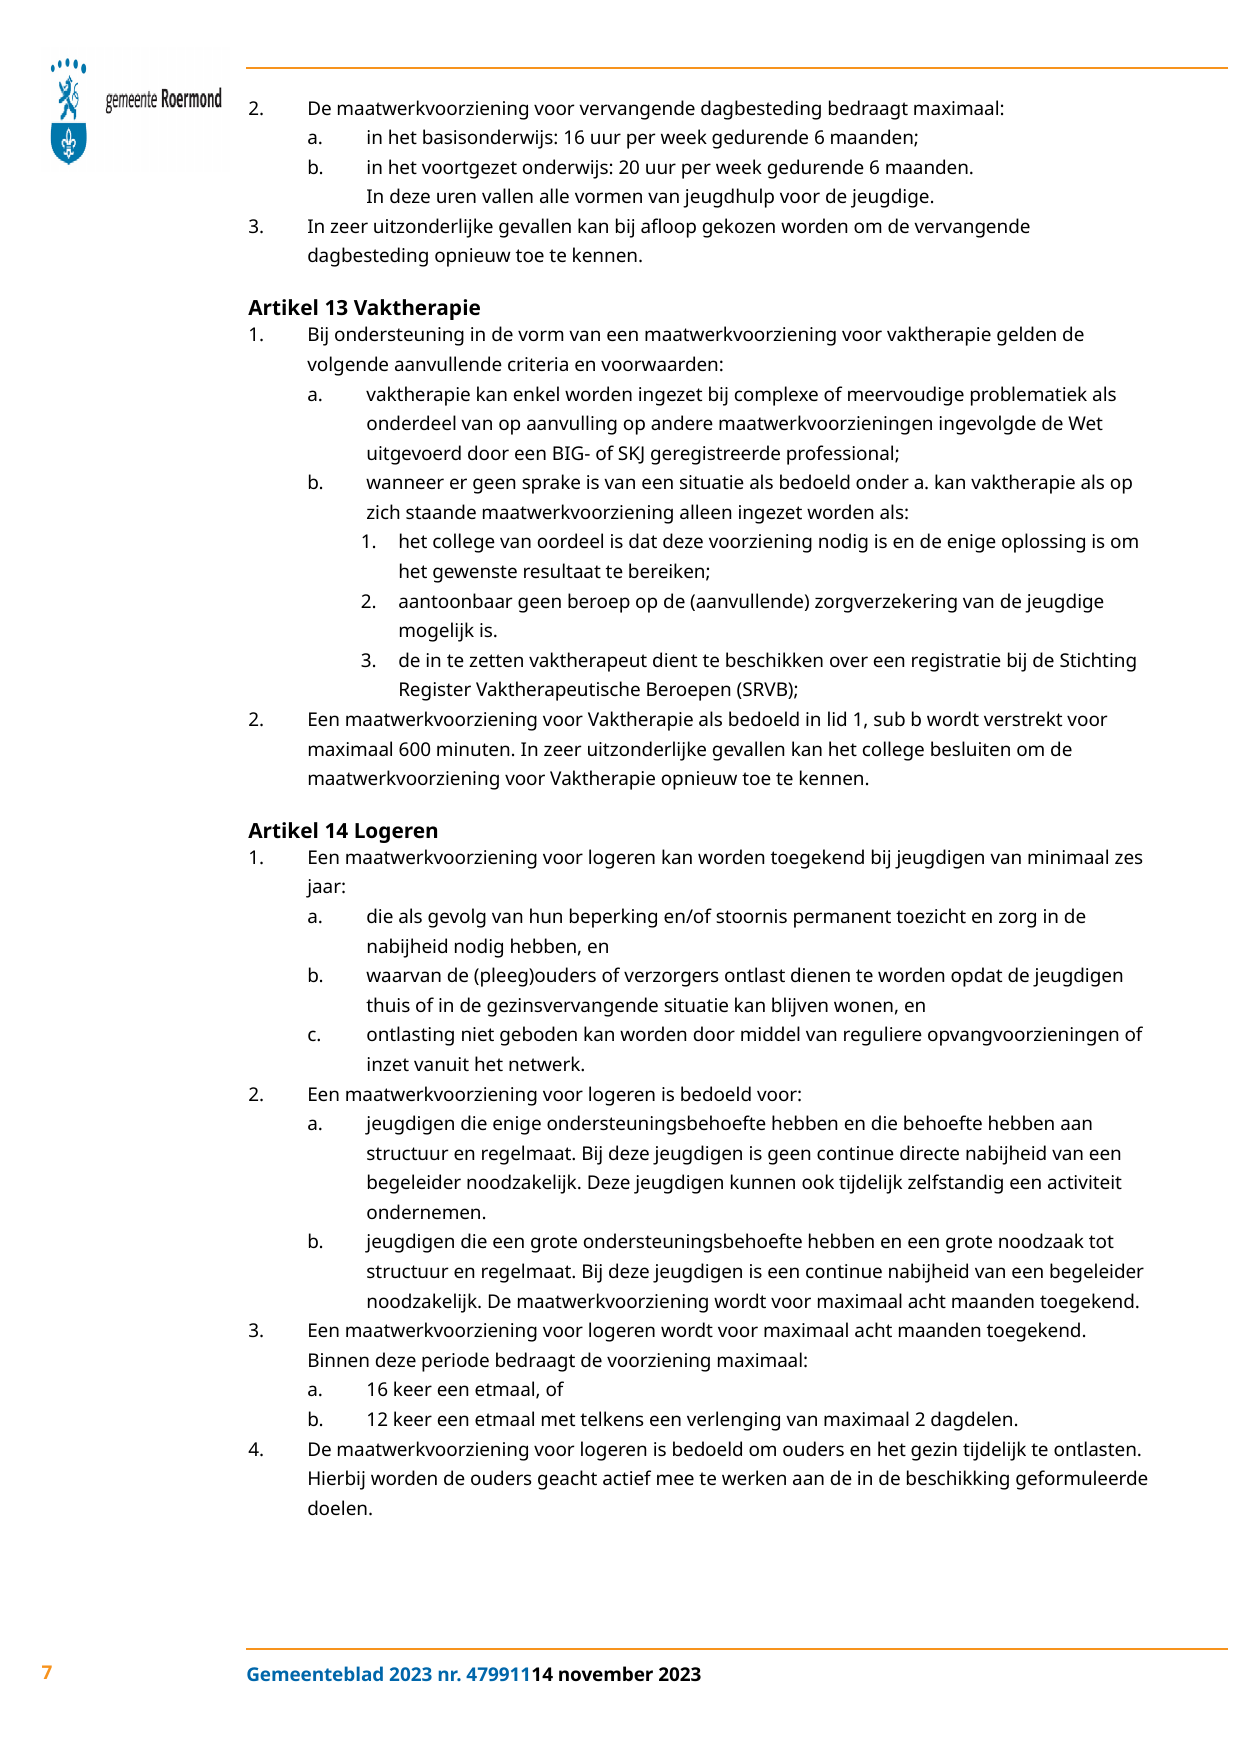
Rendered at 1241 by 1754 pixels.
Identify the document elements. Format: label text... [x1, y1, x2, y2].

list ontlasting niet geboden kan worden door middel van reguliere opvangvoorzieningen of inzet vanuit het netwerk. [307, 1022, 1152, 1077]
list Een maatwerkvoorziening voor logeren is bedoeld voor: [248, 1081, 1152, 1107]
list In zeer uitzonderlijke gevallen kan bij afloop gekozen worden om de vervangende dagbesteding opnieuw toe te kennen. [248, 213, 1152, 268]
list in het basisonderwijs: 16 uur per week gedurende 6 maanden; [307, 124, 1152, 150]
list In deze uren vallen alle vormen van jeugdhulp voor de jeugdige. [307, 183, 1152, 209]
list in het voortgezet onderwijs: 20 uur per week gedurende 6 maanden. [307, 154, 1152, 180]
list het college van oordeel is dat deze voorziening nodig is en de enige oplossing is om het gewenste resultaat te bereiken; [361, 529, 1152, 584]
list Een maatwerkvoorziening voor logeren kan worden toegekend bij jeugdigen van minimaal zes jaar: [248, 844, 1152, 899]
list De maatwerkvoorziening voor logeren is bedoeld om ouders en het gezin tijdelijk te ontlasten. Hierbij worden de ouders geacht actief mee te werken aan de in de beschikking geformuleerde doelen. [248, 1436, 1152, 1521]
list de in te zetten vaktherapeut dient te beschikken over een registratie bij de Stichting Register Vaktherapeutische Beroepen (SRVB); [361, 647, 1152, 702]
text Artikel 13 Vaktherapie [248, 293, 1152, 322]
text Artikel 14 Logeren [248, 816, 1152, 844]
picture [41, 47, 231, 172]
list vaktherapie kan enkel worden ingezet bij complexe of meervoudige problematiek als onderdeel van op aanvulling op andere maatwerkvoorzieningen ingevolgde de Wet uitgevoerd door een BIG- of SKJ geregistreerde professional; [307, 381, 1152, 466]
list De maatwerkvoorziening voor vervangende dagbesteding bedraagt maximaal: [248, 95, 1152, 121]
list 12 keer een etmaal met telkens een verlenging van maximaal 2 dagdelen. [307, 1406, 1152, 1432]
list wanneer er geen sprake is van een situatie als bedoeld onder a. kan vaktherapie als op zich staande maatwerkvoorziening alleen ingezet worden als: [307, 469, 1152, 525]
list jeugdigen die enige ondersteuningsbehoefte hebben en die behoefte hebben aan structuur en regelmaat. Bij deze jeugdigen is geen continue directe nabijheid van een begeleider noodzakelijk. Deze jeugdigen kunnen ook tijdelijk zelfstandig een activiteit ondernemen. [307, 1110, 1152, 1225]
list jeugdigen die een grote ondersteuningsbehoefte hebben en een grote noodzaak tot structuur en regelmaat. Bij deze jeugdigen is een continue nabijheid van een begeleider noodzakelijk. De maatwerkvoorziening wordt voor maximaal acht maanden toegekend. [307, 1229, 1152, 1314]
list waarvan de (pleeg)ouders of verzorgers ontlast dienen te worden opdat de jeugdigen thuis of in de gezinsvervangende situatie kan blijven wonen, en [307, 962, 1152, 1018]
list die als gevolg van hun beperking en/of stoornis permanent toezicht en zorg in de nabijheid nodig hebben, en [307, 903, 1152, 959]
list Een maatwerkvoorziening voor logeren wordt voor maximaal acht maanden toegekend. Binnen deze periode bedraagt de voorziening maximaal: [248, 1317, 1152, 1373]
list 16 keer een etmaal, of [307, 1377, 1152, 1402]
list Bij ondersteuning in de vorm van een maatwerkvoorziening voor vaktherapie gelden de volgende aanvullende criteria en voorwaarden: [248, 322, 1152, 377]
list aantoonbaar geen beroep op de (aanvullende) zorgverzekering van de jeugdige mogelijk is. [361, 588, 1152, 643]
list Een maatwerkvoorziening voor Vaktherapie als bedoeld in lid 1, sub b wordt verstrekt voor maximaal 600 minuten. In zeer uitzonderlijke gevallen kan het college besluiten om de maatwerkvoorziening voor Vaktherapie opnieuw toe te kennen. [248, 706, 1152, 791]
